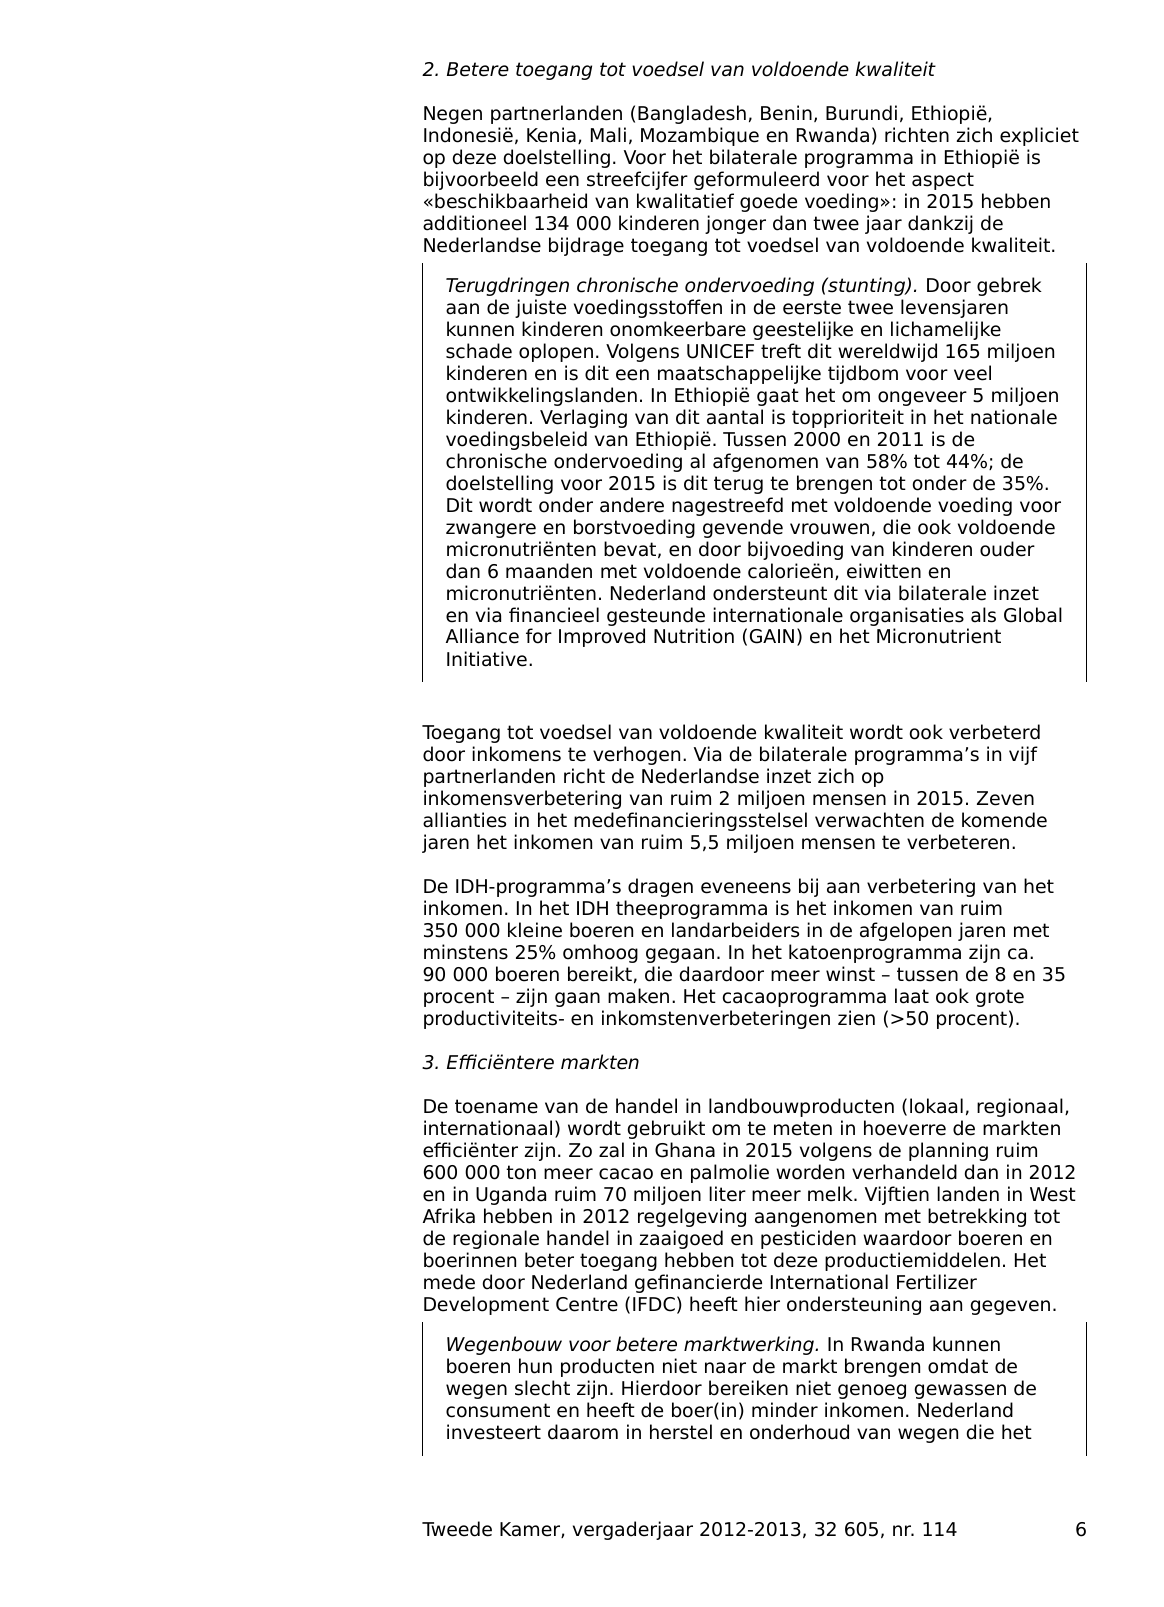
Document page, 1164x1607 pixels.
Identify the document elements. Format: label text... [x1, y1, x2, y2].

subtitle 3. Efficiëntere markten [422, 1052, 1087, 1074]
subtitle 2. Betere toegang tot voedsel van voldoende kwaliteit [422, 59, 1087, 81]
text De toename van de handel in landbouwproducten (lokaal, regionaal, internationaal) wordt gebruikt om te meten in hoeverre de markten efficiënter zijn. Zo zal in Ghana in 2015 volgens de planning ruim 600 000 ton meer cacao en palmolie worden verhandeld dan in 2012 en in Uganda ruim 70 miljoen liter meer melk. Vijftien landen in West Afrika hebben in 2012 regelgeving aangenomen met betrekking tot de regionale handel in zaaigoed en pesticiden waardoor boeren en boerinnen beter toegang hebben tot deze productiemiddelen. Het mede door Nederland gefinancierde International Fertilizer Development Centre (IFDC) heeft hier ondersteuning aan gegeven. [422, 1096, 1087, 1316]
table_header Terugdringen chronische ondervoeding (stunting). Door gebrek aan de juiste voedingsstoffen in de eerste twee levensjaren kunnen kinderen onomkeerbare geestelijke en lichamelijke schade oplopen. Volgens UNICEF treft dit wereldwijd 165 miljoen kinderen en is dit een maatschappelijke tijdbom voor veel ontwikkelingslanden. In Ethiopië gaat het om ongeveer 5 miljoen kinderen. Verlaging van dit aantal is topprioriteit in het nationale voedingsbeleid van Ethiopië. Tussen 2000 en 2011 is de chronische ondervoeding al afgenomen van 58% tot 44%; de doelstelling voor 2015 is dit terug te brengen tot onder de 35%. Dit wordt onder andere nagestreefd met voldoende voeding voor zwangere en borstvoeding gevende vrouwen, die ook voldoende micronutriënten bevat, en door bijvoeding van kinderen ouder dan 6 maanden met voldoende calorieën, eiwitten en micronutriënten. Nederland ondersteunt dit via bilaterale inzet en via financieel gesteunde internationale organisaties als Global Alliance for Improved Nutrition (GAIN) en het Micronutrient Initiative. [423, 263, 1086, 682]
table_header Wegenbouw voor betere marktwerking. In Rwanda kunnen boeren hun producten niet naar de markt brengen omdat de wegen slecht zijn. Hierdoor bereiken niet genoeg gewassen de consument en heeft de boer(in) minder inkomen. Nederland investeert daarom in herstel en onderhoud van wegen die het [423, 1322, 1086, 1456]
text Toegang tot voedsel van voldoende kwaliteit wordt ook verbeterd door inkomens te verhogen. Via de bilaterale programma’s in vijf partnerlanden richt de Nederlandse inzet zich op inkomensverbetering van ruim 2 miljoen mensen in 2015. Zeven allianties in het medefinancieringsstelsel verwachten de komende jaren het inkomen van ruim 5,5 miljoen mensen te verbeteren. [422, 722, 1087, 854]
text Negen partnerlanden (Bangladesh, Benin, Burundi, Ethiopië, Indonesië, Kenia, Mali, Mozambique en Rwanda) richten zich expliciet op deze doelstelling. Voor het bilaterale programma in Ethiopië is bijvoorbeeld een streefcijfer geformuleerd voor het aspect «beschikbaarheid van kwalitatief goede voeding»: in 2015 hebben additioneel 134 000 kinderen jonger dan twee jaar dankzij de Nederlandse bijdrage toegang tot voedsel van voldoende kwaliteit. [422, 103, 1087, 257]
text De IDH-programma’s dragen eveneens bij aan verbetering van het inkomen. In het IDH theeprogramma is het inkomen van ruim 350 000 kleine boeren en landarbeiders in de afgelopen jaren met minstens 25% omhoog gegaan. In het katoenprogramma zijn ca. 90 000 boeren bereikt, die daardoor meer winst – tussen de 8 en 35 procent – zijn gaan maken. Het cacaoprogramma laat ook grote productiviteits- en inkomstenverbeteringen zien (>50 procent). [422, 876, 1087, 1030]
